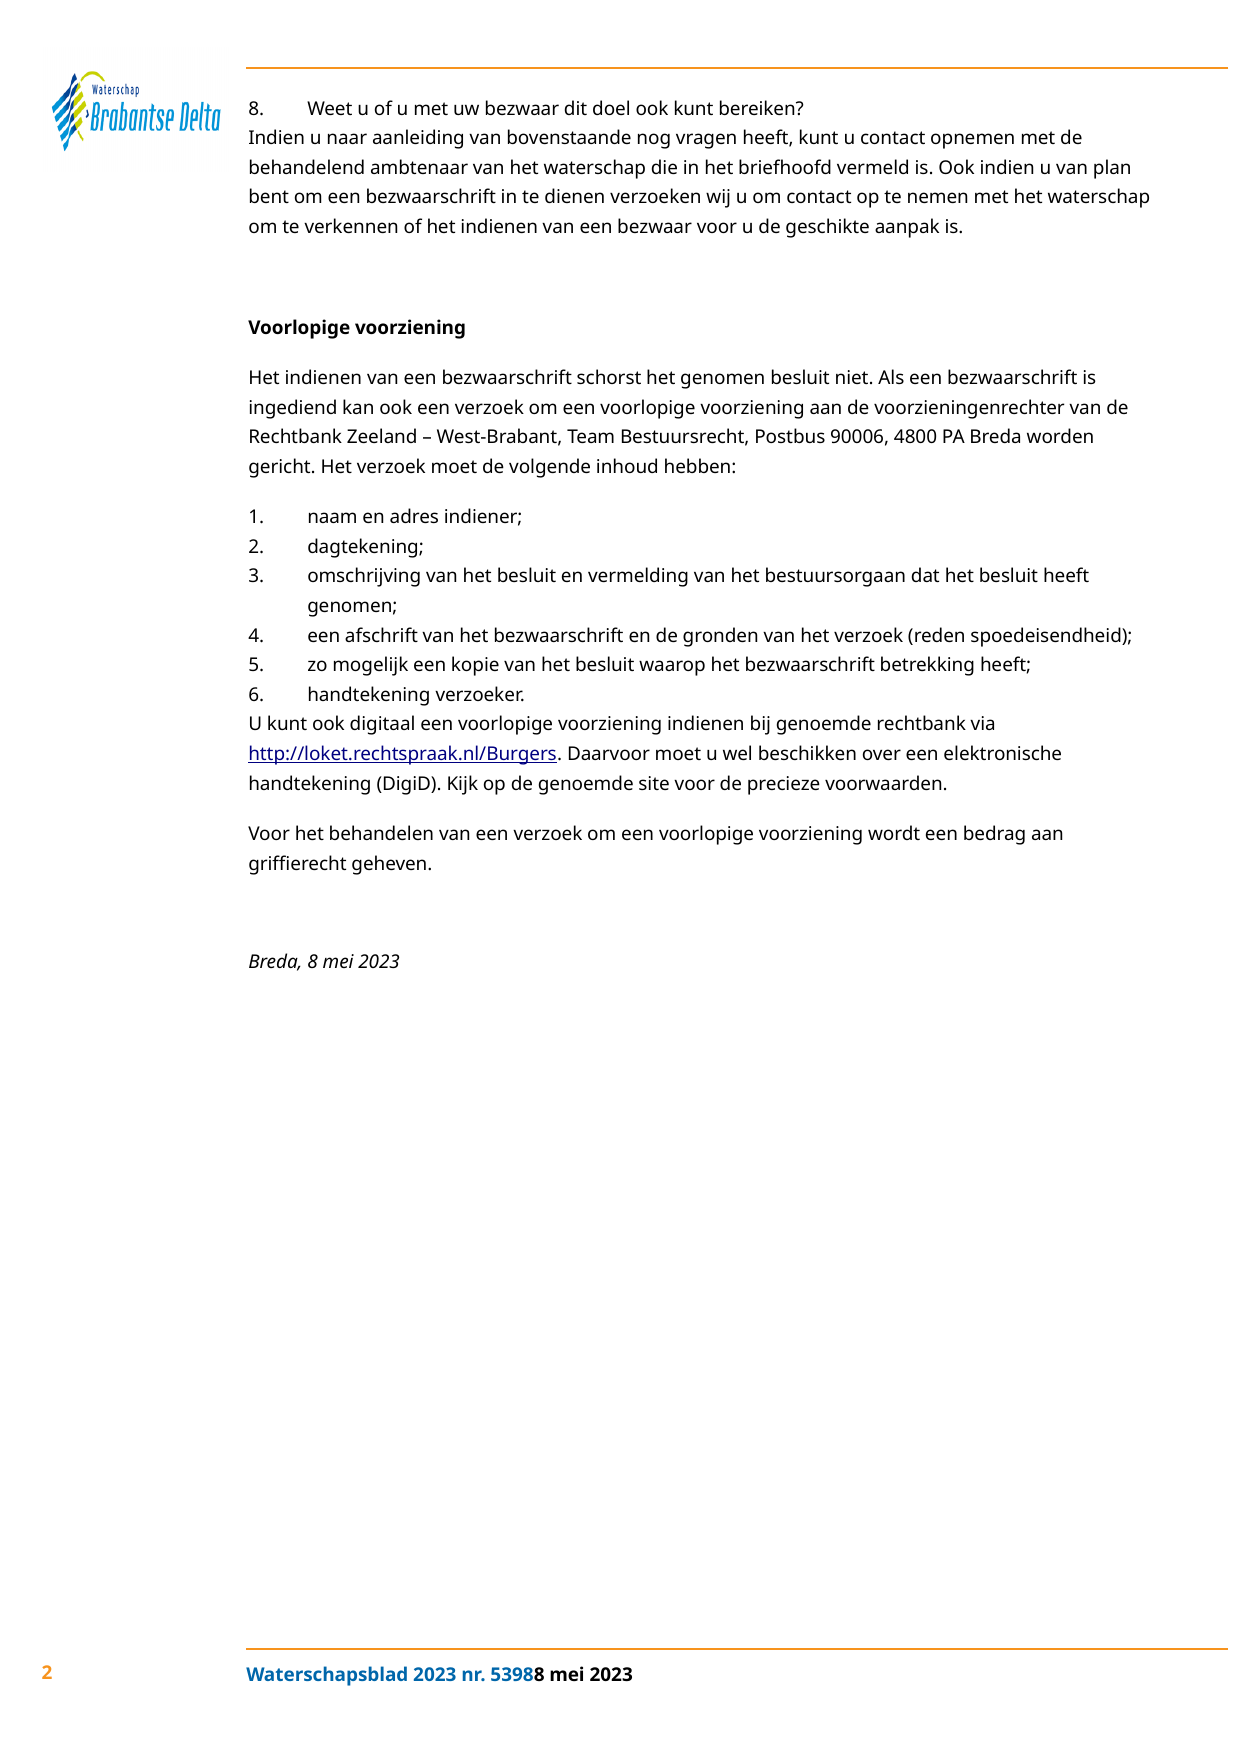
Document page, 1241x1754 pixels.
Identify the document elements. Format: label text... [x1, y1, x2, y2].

list een afschrift van het bezwaarschrift en de gronden van het verzoek (reden spoedeisendheid); [248, 622, 1152, 648]
list naam en adres indiener; [248, 503, 1152, 529]
text Breda, 8 mei 2023 [248, 948, 1152, 974]
list zo mogelijk een kopie van het besluit waarop het bezwaarschrift betrekking heeft; [248, 651, 1152, 677]
list Weet u of u met uw bezwaar dit doel ook kunt bereiken? [248, 95, 1152, 121]
list handtekening verzoeker. [248, 681, 1152, 707]
text Voor het behandelen van een verzoek om een voorlopige voorziening wordt een bedrag aan griffierecht geheven. [248, 820, 1152, 876]
picture [41, 47, 231, 172]
list omschrijving van het besluit en vermelding van het bestuursorgaan dat het besluit heeft genomen; [248, 563, 1152, 618]
list dagtekening; [248, 533, 1152, 559]
text Voorlopige voorziening [248, 314, 1152, 340]
text Het indienen van een bezwaarschrift schorst het genomen besluit niet. Als een bezwaarschrift is ingediend kan ook een verzoek om een voorlopige voorziening aan de voorzieningenrechter van de Rechtbank Zeeland – West-Brabant, Team Bestuursrecht, Postbus 90006, 4800 PA Breda worden gericht. Het verzoek moet de volgende inhoud hebben: [248, 364, 1152, 479]
text Indien u naar aanleiding van bovenstaande nog vragen heeft, kunt u contact opnemen met de behandelend ambtenaar van het waterschap die in het briefhoofd vermeld is. Ook indien u van plan bent om een bezwaarschrift in te dienen verzoeken wij u om contact op te nemen met het waterschap om te verkennen of het indienen van een bezwaar voor u de geschikte aanpak is. [248, 124, 1152, 239]
text U kunt ook digitaal een voorlopige voorziening indienen bij genoemde rechtbank via http://loket.rechtspraak.nl/Burgers. Daarvoor moet u wel beschikken over een elektronische handtekening (DigiD). Kijk op de genoemde site voor de precieze voorwaarden. [248, 711, 1152, 796]
